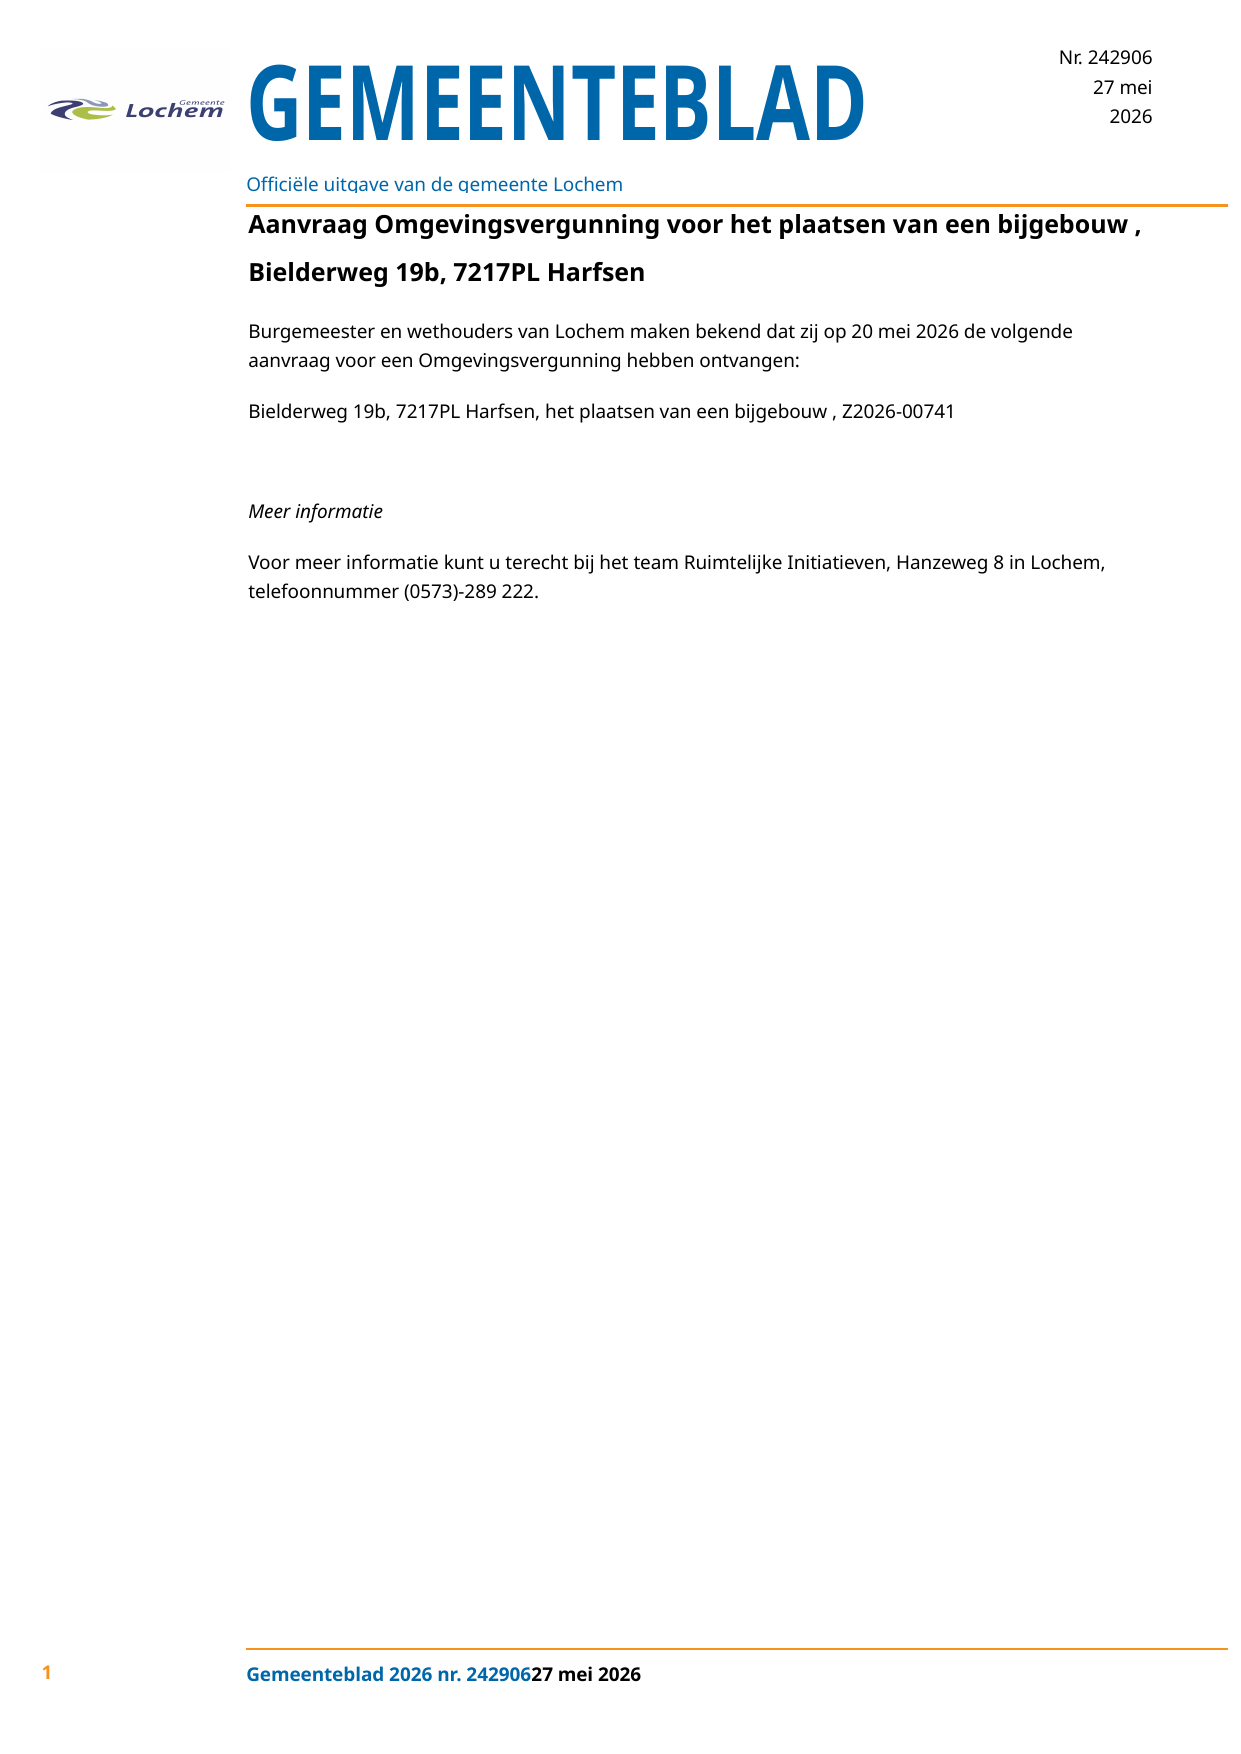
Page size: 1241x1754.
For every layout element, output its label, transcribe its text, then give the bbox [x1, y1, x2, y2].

text Meer informatie [248, 499, 1152, 524]
text Voor meer informatie kunt u terecht bij het team Ruimtelijke Initiatieven, Hanzeweg 8 in Lochem, telefoonnummer (0573)-289 222. [248, 549, 1152, 604]
picture [41, 47, 231, 172]
text Bielderweg 19b, 7217PL Harfsen, het plaatsen van een bijgebouw , Z2026-00741 [248, 398, 1152, 424]
text Aanvraag Omgevingsvergunning voor het plaatsen van een bijgebouw , Bielderweg 19b, 7217PL Harfsen [248, 207, 1152, 288]
text Burgemeester en wethouders van Lochem maken bekend dat zij op 20 mei 2026 de volgende aanvraag voor een Omgevingsvergunning hebben ontvangen: [248, 318, 1152, 373]
